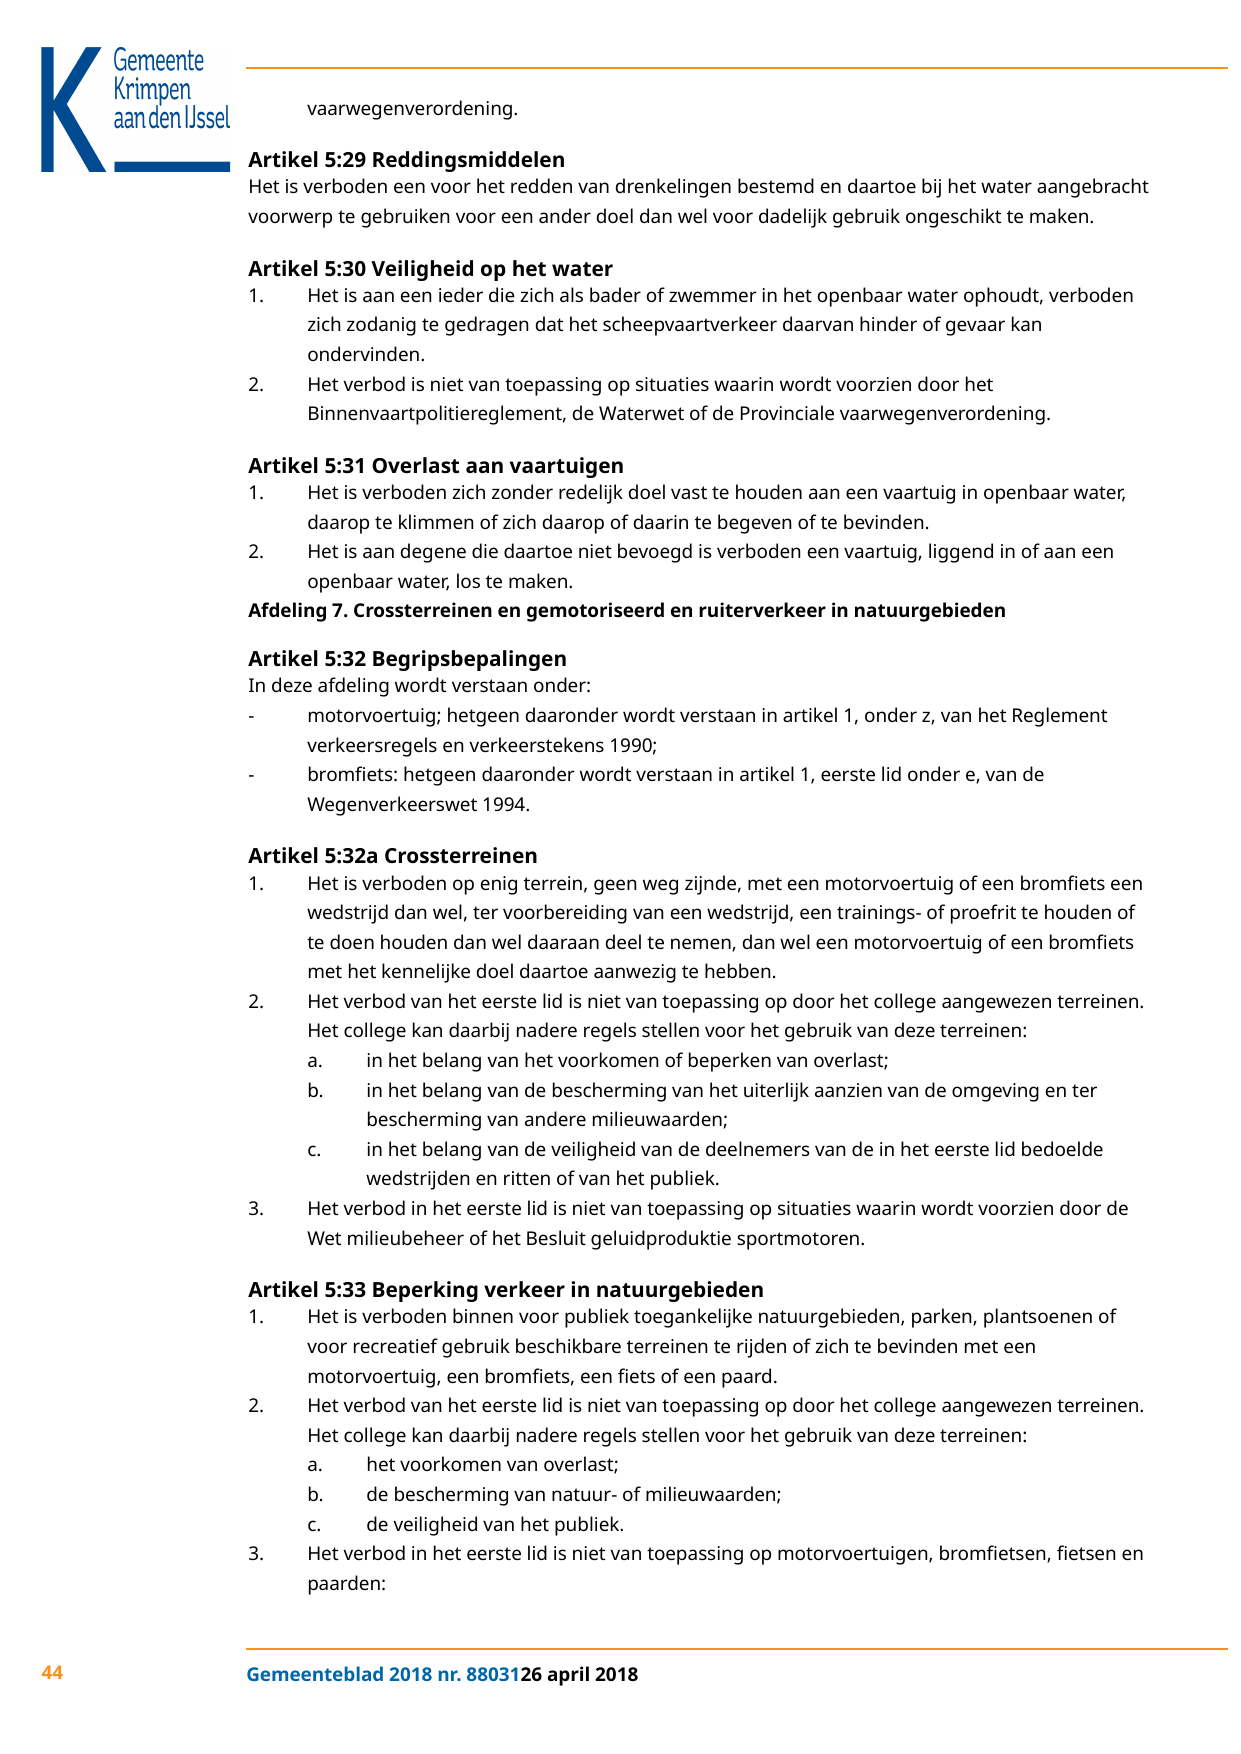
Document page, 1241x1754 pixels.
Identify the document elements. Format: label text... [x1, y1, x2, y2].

list Het is aan een ieder die zich als bader of zwemmer in het openbaar water ophoudt, verboden zich zodanig te gedragen dat het scheepvaartverkeer daarvan hinder of gevaar kan ondervinden. [248, 282, 1152, 367]
text Artikel 5:32a Crossterreinen [248, 841, 1152, 870]
text Artikel 5:31 Overlast aan vaartuigen [248, 451, 1152, 479]
list Het is aan degene die daartoe niet bevoegd is verboden een vaartuig, liggend in of aan een openbaar water, los te maken. [248, 538, 1152, 594]
list vaarwegenverordening. [248, 95, 1152, 121]
text Artikel 5:30 Veiligheid op het water [248, 254, 1152, 282]
list in het belang van het voorkomen of beperken van overlast; [307, 1047, 1152, 1073]
text In deze afdeling wordt verstaan onder: [248, 673, 1152, 698]
list Het verbod in het eerste lid is niet van toepassing op situaties waarin wordt voorzien door de Wet milieubeheer of het Besluit geluidproduktie sportmotoren. [248, 1195, 1152, 1251]
list Het is verboden zich zonder redelijk doel vast te houden aan een vaartuig in openbaar water, daarop te klimmen of zich daarop of daarin te begeven of te bevinden. [248, 479, 1152, 534]
text Het is verboden een voor het redden van drenkelingen bestemd en daartoe bij het water aangebracht voorwerp te gebruiken voor een ander doel dan wel voor dadelijk gebruik ongeschikt te maken. [248, 174, 1152, 229]
list Het is verboden binnen voor publiek toegankelijke natuurgebieden, parken, plantsoenen of voor recreatief gebruik beschikbare terreinen te rijden of zich te bevinden met een motorvoertuig, een bromfiets, een fiets of een paard. [248, 1304, 1152, 1388]
list de veiligheid van het publiek. [307, 1511, 1152, 1536]
list Het verbod in het eerste lid is niet van toepassing op motorvoertuigen, bromfietsen, fietsen en paarden: [248, 1540, 1152, 1596]
list in het belang van de veiligheid van de deelnemers van de in het eerste lid bedoelde wedstrijden en ritten of van het publiek. [307, 1136, 1152, 1191]
list bromfiets: hetgeen daaronder wordt verstaan in artikel 1, eerste lid onder e, van de Wegenverkeerswet 1994. [248, 761, 1152, 817]
list de bescherming van natuur- of milieuwaarden; [307, 1481, 1152, 1507]
text Afdeling 7. Crossterreinen en gemotoriseerd en ruiterverkeer in natuurgebieden [248, 598, 1152, 623]
list motorvoertuig; hetgeen daaronder wordt verstaan in artikel 1, onder z, van het Reglement verkeersregels en verkeerstekens 1990; [248, 702, 1152, 757]
list Het verbod is niet van toepassing op situaties waarin wordt voorzien door het Binnenvaartpolitiereglement, de Waterwet of de Provinciale vaarwegenverordening. [248, 371, 1152, 426]
text Artikel 5:33 Beperking verkeer in natuurgebieden [248, 1275, 1152, 1304]
text Artikel 5:29 Reddingsmiddelen [248, 145, 1152, 174]
list Het verbod van het eerste lid is niet van toepassing op door het college aangewezen terreinen. Het college kan daarbij nadere regels stellen voor het gebruik van deze terreinen: [248, 988, 1152, 1043]
list Het verbod van het eerste lid is niet van toepassing op door het college aangewezen terreinen. Het college kan daarbij nadere regels stellen voor het gebruik van deze terreinen: [248, 1392, 1152, 1448]
list in het belang van de bescherming van het uiterlijk aanzien van de omgeving en ter bescherming van andere milieuwaarden; [307, 1077, 1152, 1132]
text Artikel 5:32 Begripsbepalingen [248, 644, 1152, 673]
picture [41, 47, 231, 172]
list Het is verboden op enig terrein, geen weg zijnde, met een motorvoertuig of een bromfiets een wedstrijd dan wel, ter voorbereiding van een wedstrijd, een trainings- of proefrit te houden of te doen houden dan wel daaraan deel te nemen, dan wel een motorvoertuig of een bromfiets met het kennelijke doel daartoe aanwezig te hebben. [248, 870, 1152, 984]
list het voorkomen van overlast; [307, 1452, 1152, 1477]
